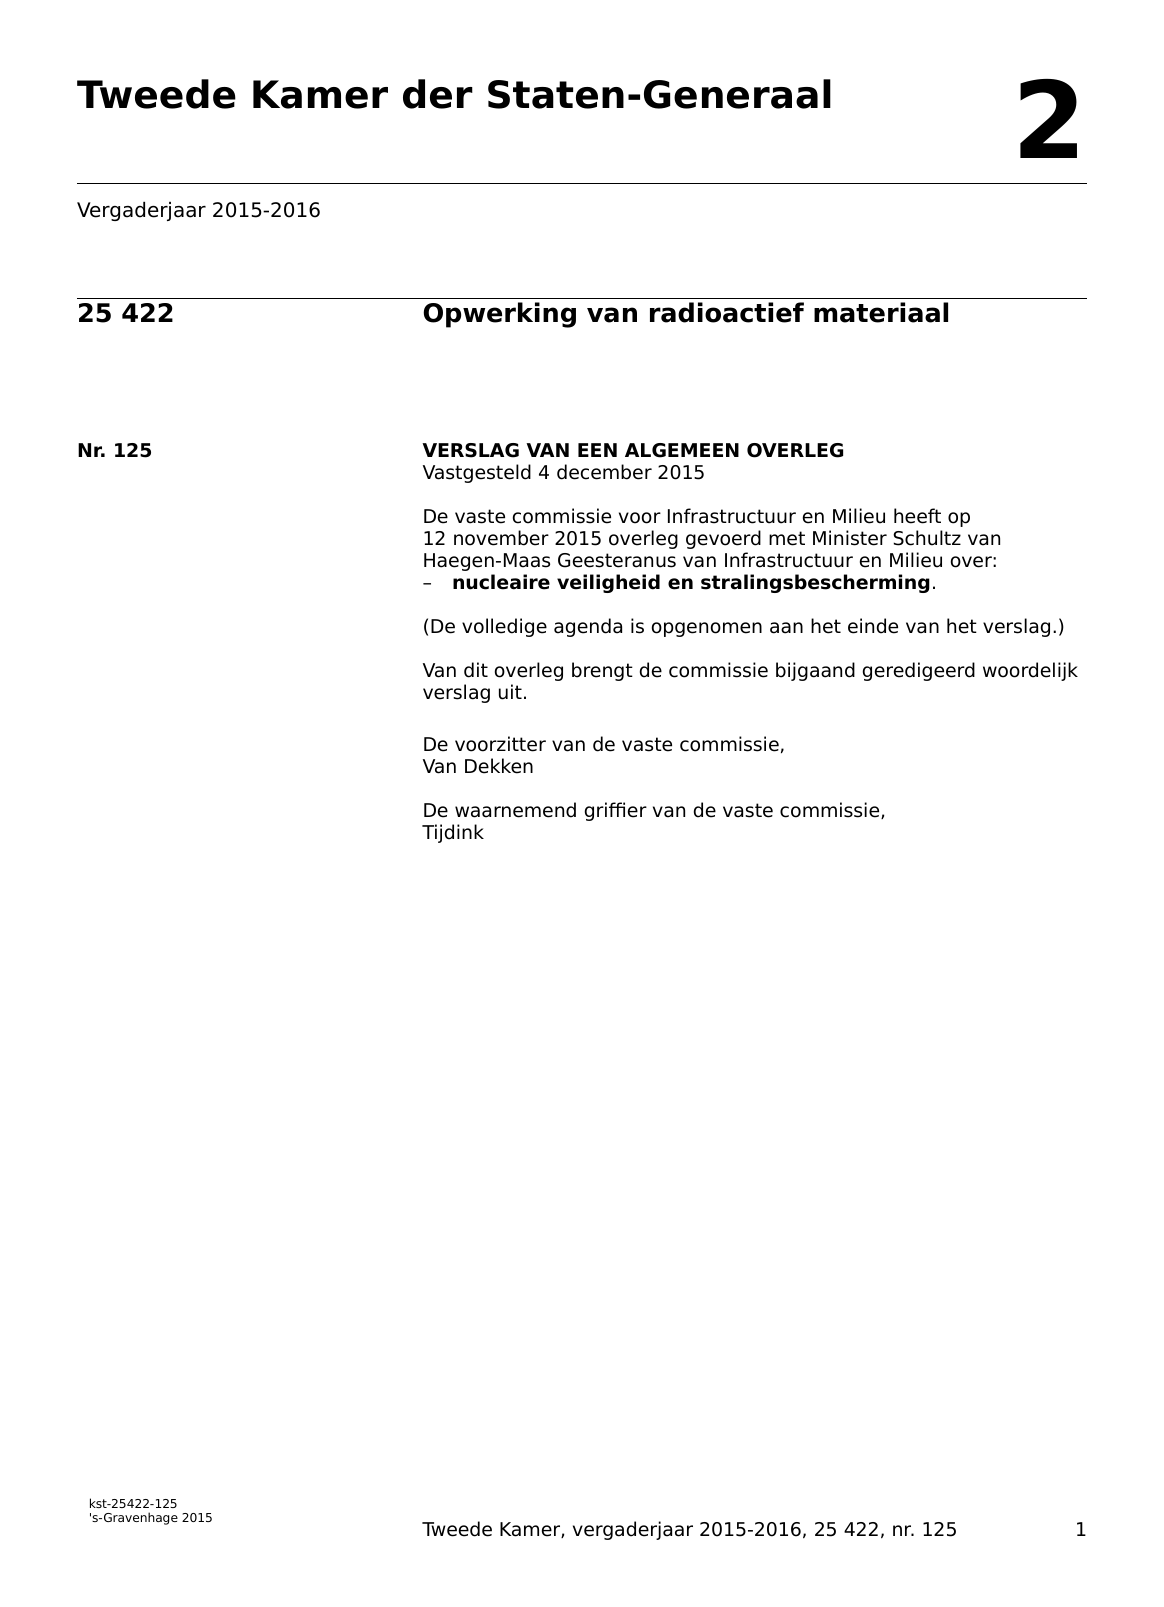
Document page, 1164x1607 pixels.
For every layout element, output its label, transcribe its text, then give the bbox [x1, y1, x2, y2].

text De voorzitter van de vaste commissie, Van Dekken [422, 734, 1087, 778]
subtitle 25 422 Opwerking van radioactief materiaal [77, 299, 1087, 329]
table_header 2 [886, 59, 1087, 183]
text De vaste commissie voor Infrastructuur en Milieu heeft op 12 november 2015 overleg gevoerd met Minister Schultz van Haegen-Maas Geesteranus van Infrastructuur en Milieu over: [422, 506, 1087, 572]
subtitle Nr. 125 VERSLAG VAN EEN ALGEMEEN OVERLEG [77, 440, 1087, 462]
text kst-25422-125 [88, 1497, 323, 1511]
text Van dit overleg brengt de commissie bijgaand geredigeerd woordelijk verslag uit. [422, 660, 1087, 704]
text Vastgesteld 4 december 2015 [422, 462, 1087, 484]
text (De volledige agenda is opgenomen aan het einde van het verslag.) [422, 616, 1087, 638]
text De waarnemend griffier van de vaste commissie, Tijdink [422, 800, 1087, 844]
table_header Tweede Kamer der Staten-Generaal [77, 59, 886, 183]
table_cell Vergaderjaar 2015-2016 [77, 184, 1087, 298]
text – nucleaire veiligheid en stralingsbescherming. [422, 572, 1087, 594]
text 's-Gravenhage 2015 [88, 1511, 323, 1525]
